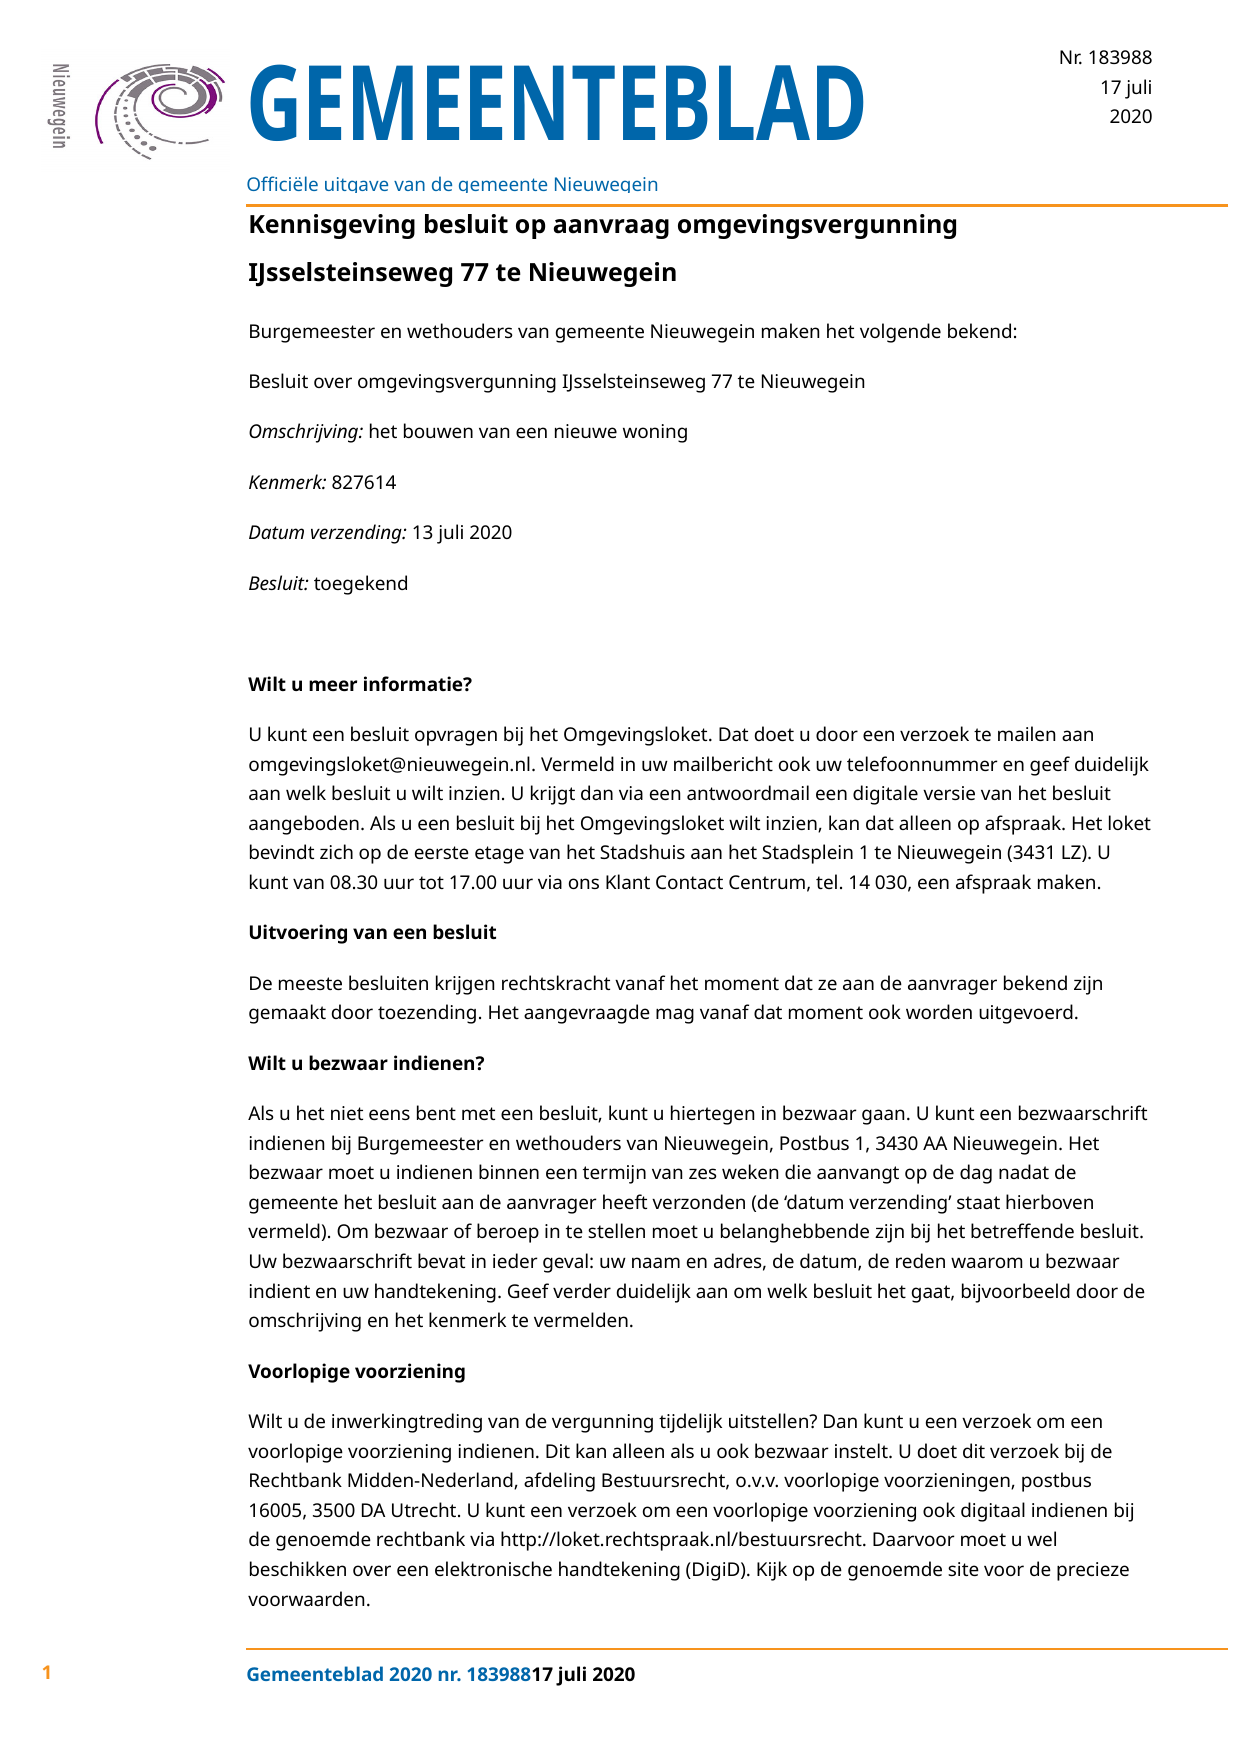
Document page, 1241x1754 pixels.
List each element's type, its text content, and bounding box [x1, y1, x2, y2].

text Omschrijving: het bouwen van een nieuwe woning [248, 419, 1152, 444]
text Besluit: toegekend [248, 570, 1152, 596]
text Uitvoering van een besluit [248, 919, 1152, 945]
text De meeste besluiten krijgen rechtskracht vanaf het moment dat ze aan de aanvrager bekend zijn gemaakt door toezending. Het aangevraagde mag vanaf dat moment ook worden uitgevoerd. [248, 970, 1152, 1025]
text Wilt u bezwaar indienen? [248, 1050, 1152, 1076]
picture [41, 47, 231, 172]
text Wilt u de inwerkingtreding van de vergunning tijdelijk uitstellen? Dan kunt u een verzoek om een voorlopige voorziening indienen. Dit kan alleen als u ook bezwaar instelt. U doet dit verzoek bij de Rechtbank Midden-Nederland, afdeling Bestuursrecht, o.v.v. voorlopige voorzieningen, postbus 16005, 3500 DA Utrecht. U kunt een verzoek om een voorlopige voorziening ook digitaal indienen bij de genoemde rechtbank via http://loket.rechtspraak.nl/bestuursrecht. Daarvoor moet u wel beschikken over een elektronische handtekening (DigiD). Kijk op de genoemde site voor de precieze voorwaarden. [248, 1408, 1152, 1612]
text Voorlopige voorziening [248, 1358, 1152, 1384]
text Besluit over omgevingsvergunning IJsselsteinseweg 77 te Nieuwegein [248, 368, 1152, 394]
text U kunt een besluit opvragen bij het Omgevingsloket. Dat doet u door een verzoek te mailen aan omgevingsloket@nieuwegein.nl. Vermeld in uw mailbericht ook uw telefoonnummer en geef duidelijk aan welk besluit u wilt inzien. U krijgt dan via een antwoordmail een digitale versie van het besluit aangeboden. Als u een besluit bij het Omgevingsloket wilt inzien, kan dat alleen op afspraak. Het loket bevindt zich op de eerste etage van het Stadshuis aan het Stadsplein 1 te Nieuwegein (3431 LZ). U kunt van 08.30 uur tot 17.00 uur via ons Klant Contact Centrum, tel. 14 030, een afspraak maken. [248, 721, 1152, 895]
text Wilt u meer informatie? [248, 671, 1152, 697]
text Kennisgeving besluit op aanvraag omgevingsvergunning IJsselsteinseweg 77 te Nieuwegein [248, 207, 1152, 288]
text Als u het niet eens bent met een besluit, kunt u hiertegen in bezwaar gaan. U kunt een bezwaarschrift indienen bij Burgemeester en wethouders van Nieuwegein, Postbus 1, 3430 AA Nieuwegein. Het bezwaar moet u indienen binnen een termijn van zes weken die aanvangt op de dag nadat de gemeente het besluit aan de aanvrager heeft verzonden (de ‘datum verzending’ staat hierboven vermeld). Om bezwaar of beroep in te stellen moet u belanghebbende zijn bij het betreffende besluit. Uw bezwaarschrift bevat in ieder geval: uw naam en adres, de datum, de reden waarom u bezwaar indient en uw handtekening. Geef verder duidelijk aan om welk besluit het gaat, bijvoorbeeld door de omschrijving en het kenmerk te vermelden. [248, 1100, 1152, 1333]
text Kenmerk: 827614 [248, 469, 1152, 495]
text Datum verzending: 13 juli 2020 [248, 519, 1152, 545]
text Burgemeester en wethouders van gemeente Nieuwegein maken het volgende bekend: [248, 318, 1152, 344]
